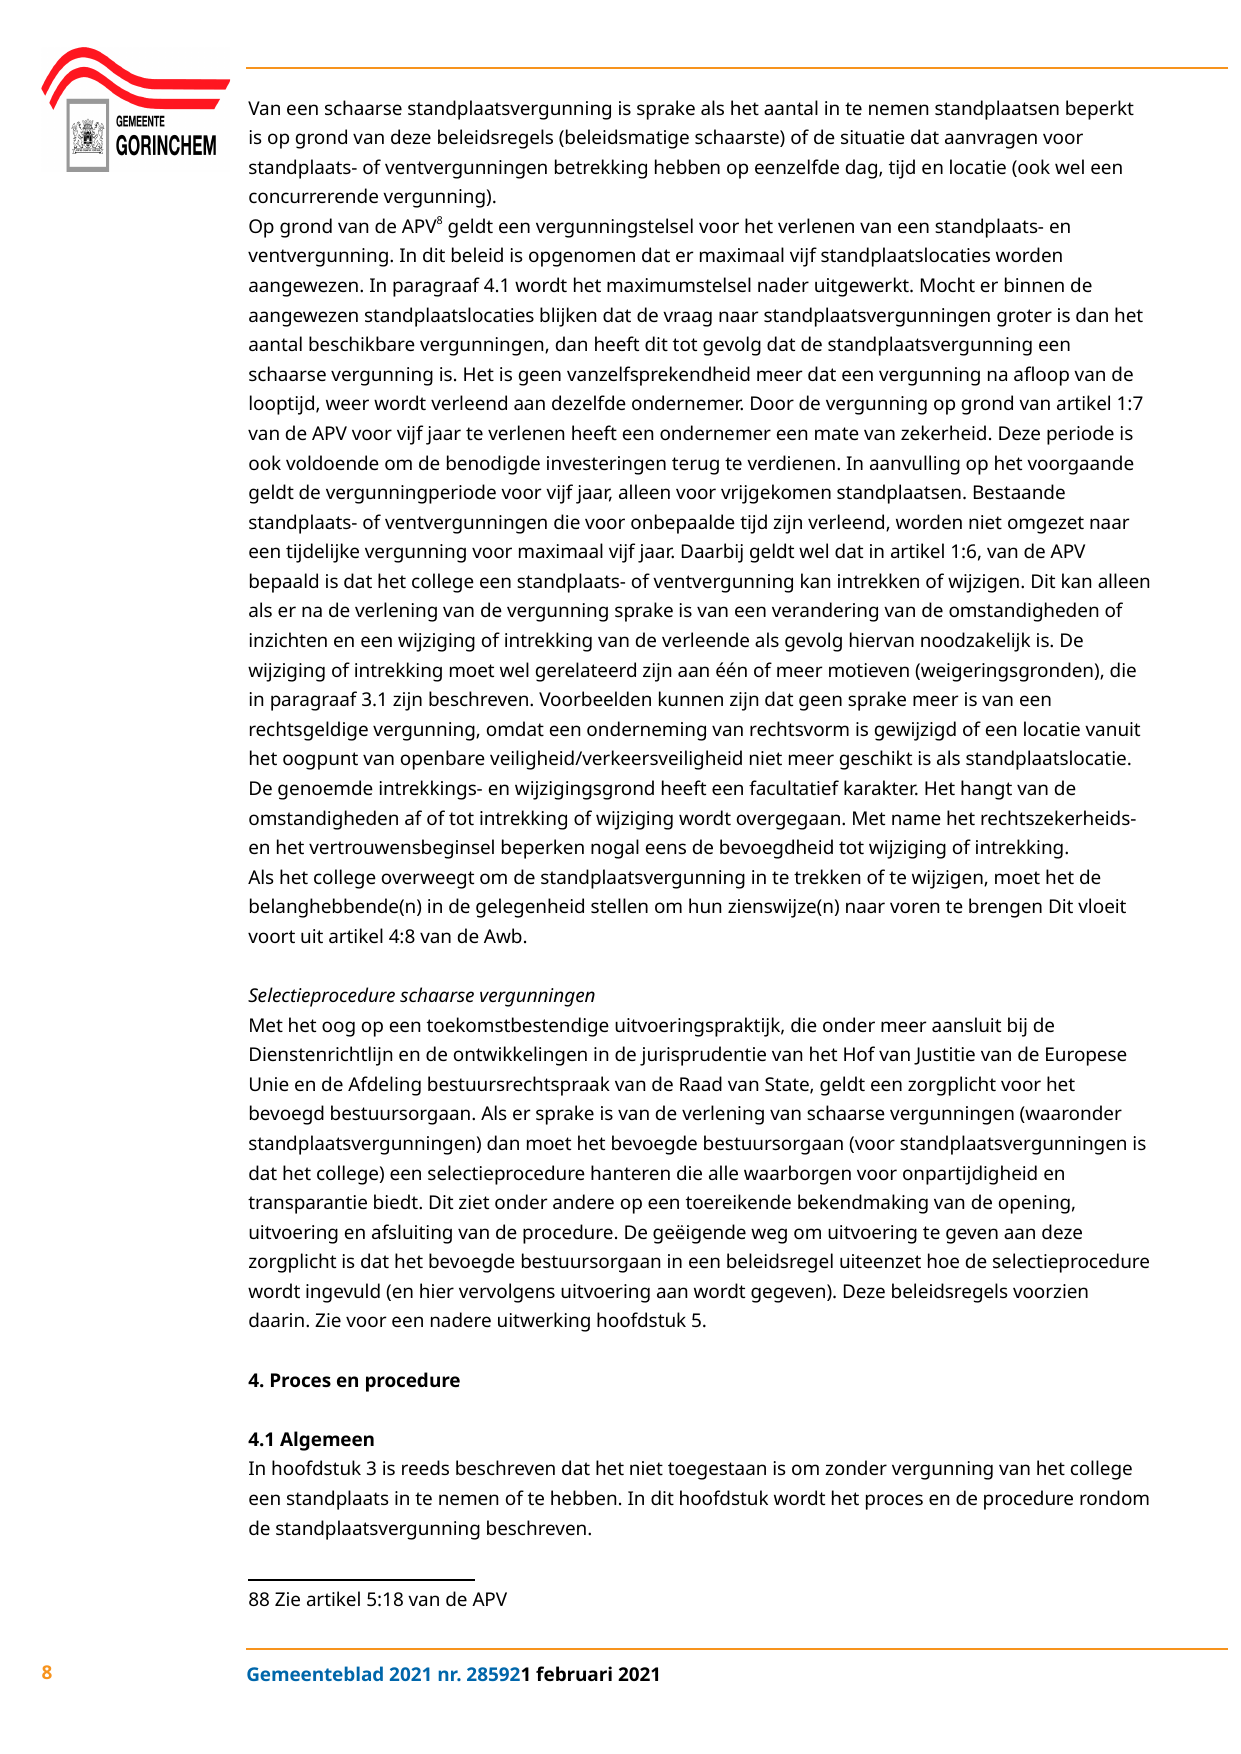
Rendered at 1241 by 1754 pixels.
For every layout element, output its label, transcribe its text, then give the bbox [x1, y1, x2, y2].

text Selectieprocedure schaarse vergunningen [248, 982, 1152, 1008]
text Van een schaarse standplaatsvergunning is sprake als het aantal in te nemen standplaatsen beperkt is op grond van deze beleidsregels (beleidsmatige schaarste) of de situatie dat aanvragen voor standplaats- of ventvergunningen betrekking hebben op eenzelfde dag, tijd en locatie (ook wel een concurrerende vergunning). [248, 95, 1152, 209]
text 8 Zie artikel 5:18 van de APV [248, 1586, 1152, 1612]
text 4.1 Algemeen [248, 1426, 1152, 1452]
text Met het oog op een toekomstbestendige uitvoeringspraktijk, die onder meer aansluit bij de Dienstenrichtlijn en de ontwikkelingen in de jurisprudentie van het Hof van Justitie van de Europese Unie en de Afdeling bestuursrechtspraak van de Raad van State, geldt een zorgplicht voor het bevoegd bestuursorgaan. Als er sprake is van de verlening van schaarse vergunningen (waaronder standplaatsvergunningen) dan moet het bevoegde bestuursorgaan (voor standplaatsvergunningen is dat het college) een selectieprocedure hanteren die alle waarborgen voor onpartijdigheid en transparantie biedt. Dit ziet onder andere op een toereikende bekendmaking van de opening, uitvoering en afsluiting van de procedure. De geëigende weg om uitvoering te geven aan deze zorgplicht is dat het bevoegde bestuursorgaan in een beleidsregel uiteenzet hoe de selectieprocedure wordt ingevuld (en hier vervolgens uitvoering aan wordt gegeven). Deze beleidsregels voorzien daarin. Zie voor een nadere uitwerking hoofdstuk 5. [248, 1012, 1152, 1333]
text In hoofdstuk 3 is reeds beschreven dat het niet toegestaan is om zonder vergunning van het college een standplaats in te nemen of te hebben. In dit hoofdstuk wordt het proces en de procedure rondom de standplaatsvergunning beschreven. [248, 1456, 1152, 1541]
picture [41, 47, 231, 172]
text Als het college overweegt om de standplaatsvergunning in te trekken of te wijzigen, moet het de belanghebbende(n) in de gelegenheid stellen om hun zienswijze(n) naar voren te brengen Dit vloeit voort uit artikel 4:8 van de Awb. [248, 864, 1152, 949]
text Op grond van de APV geldt een vergunningstelsel voor het verlenen van een standplaats- en ventvergunning. In dit beleid is opgenomen dat er maximaal vijf standplaatslocaties worden aangewezen. In paragraaf 4.1 wordt het maximumstelsel nader uitgewerkt. Mocht er binnen de aangewezen standplaatslocaties blijken dat de vraag naar standplaatsvergunningen groter is dan het aantal beschikbare vergunningen, dan heeft dit tot gevolg dat de standplaatsvergunning een schaarse vergunning is. Het is geen vanzelfsprekendheid meer dat een vergunning na afloop van de looptijd, weer wordt verleend aan dezelfde ondernemer. Door de vergunning op grond van artikel 1:7 van de APV voor vijf jaar te verlenen heeft een ondernemer een mate van zekerheid. Deze periode is ook voldoende om de benodigde investeringen terug te verdienen. In aanvulling op het voorgaande geldt de vergunningperiode voor vijf jaar, alleen voor vrijgekomen standplaatsen. Bestaande standplaats- of ventvergunningen die voor onbepaalde tijd zijn verleend, worden niet omgezet naar een tijdelijke vergunning voor maximaal vijf jaar. Daarbij geldt wel dat in artikel 1:6, van de APV bepaald is dat het college een standplaats- of ventvergunning kan intrekken of wijzigen. Dit kan alleen als er na de verlening van de vergunning sprake is van een verandering van de omstandigheden of inzichten en een wijziging of intrekking van de verleende als gevolg hiervan noodzakelijk is. De wijziging of intrekking moet wel gerelateerd zijn aan één of meer motieven (weigeringsgronden), die in paragraaf 3.1 zijn beschreven. Voorbeelden kunnen zijn dat geen sprake meer is van een rechtsgeldige vergunning, omdat een onderneming van rechtsvorm is gewijzigd of een locatie vanuit het oogpunt van openbare veiligheid/verkeersveiligheid niet meer geschikt is als standplaatslocatie. De genoemde intrekkings- en wijzigingsgrond heeft een facultatief karakter. Het hangt van de omstandigheden af of tot intrekking of wijziging wordt overgegaan. Met name het rechtszekerheids- en het vertrouwensbeginsel beperken nogal eens de bevoegdheid tot wijziging of intrekking. [248, 213, 1152, 860]
text 4. Proces en procedure [248, 1367, 1152, 1393]
